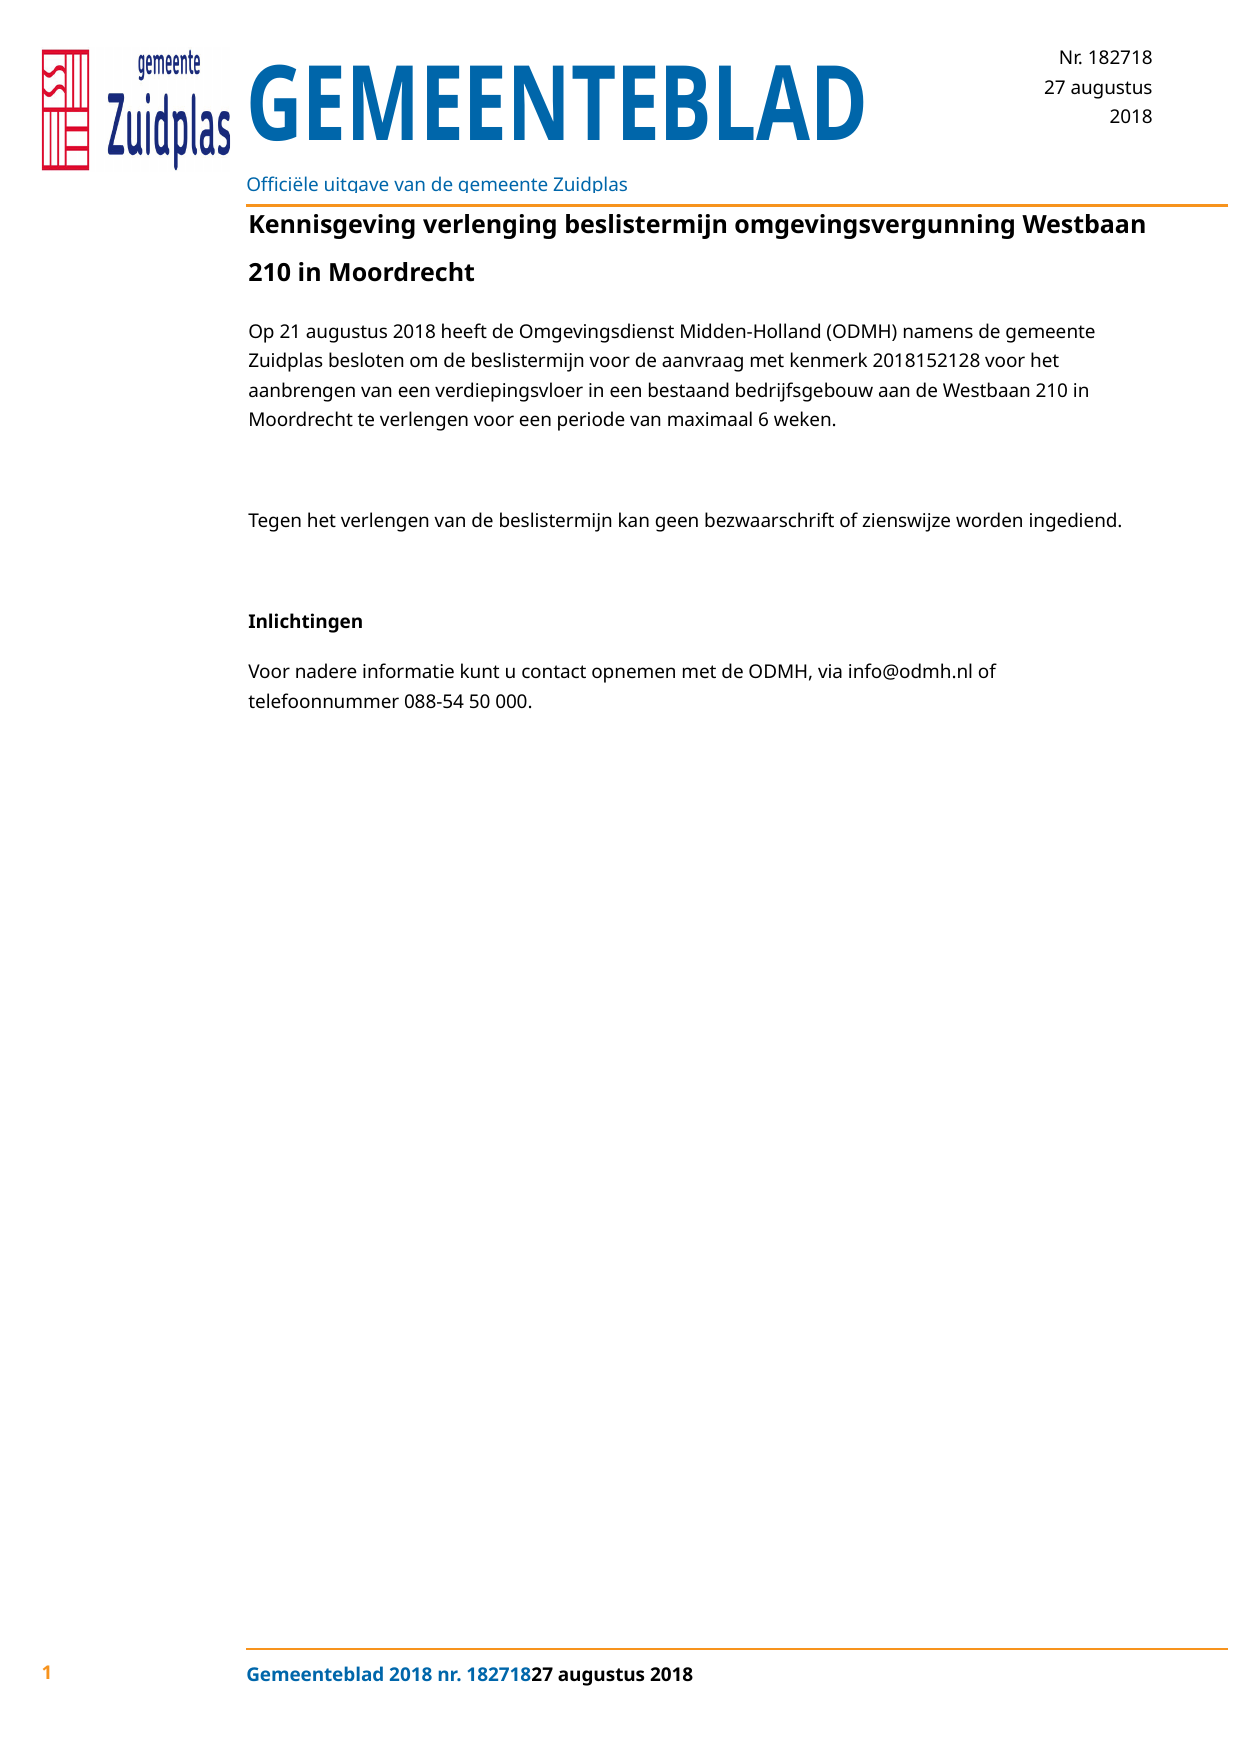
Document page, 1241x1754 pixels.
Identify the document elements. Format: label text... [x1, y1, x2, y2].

text Tegen het verlengen van de beslistermijn kan geen bezwaarschrift of zienswijze worden ingediend. [248, 507, 1152, 533]
text Inlichtingen [248, 608, 1152, 634]
text Op 21 augustus 2018 heeft de Omgevingsdienst Midden-Holland (ODMH) namens de gemeente Zuidplas besloten om de beslistermijn voor de aanvraag met kenmerk 2018152128 voor het aanbrengen van een verdiepingsvloer in een bestaand bedrijfsgebouw aan de Westbaan 210 in Moordrecht te verlengen voor een periode van maximaal 6 weken. [248, 318, 1152, 432]
picture [41, 47, 231, 172]
text Voor nadere informatie kunt u contact opnemen met de ODMH, via info@odmh.nl of telefoonnummer 088-54 50 000. [248, 659, 1152, 714]
text Kennisgeving verlenging beslistermijn omgevingsvergunning Westbaan 210 in Moordrecht [248, 207, 1152, 288]
